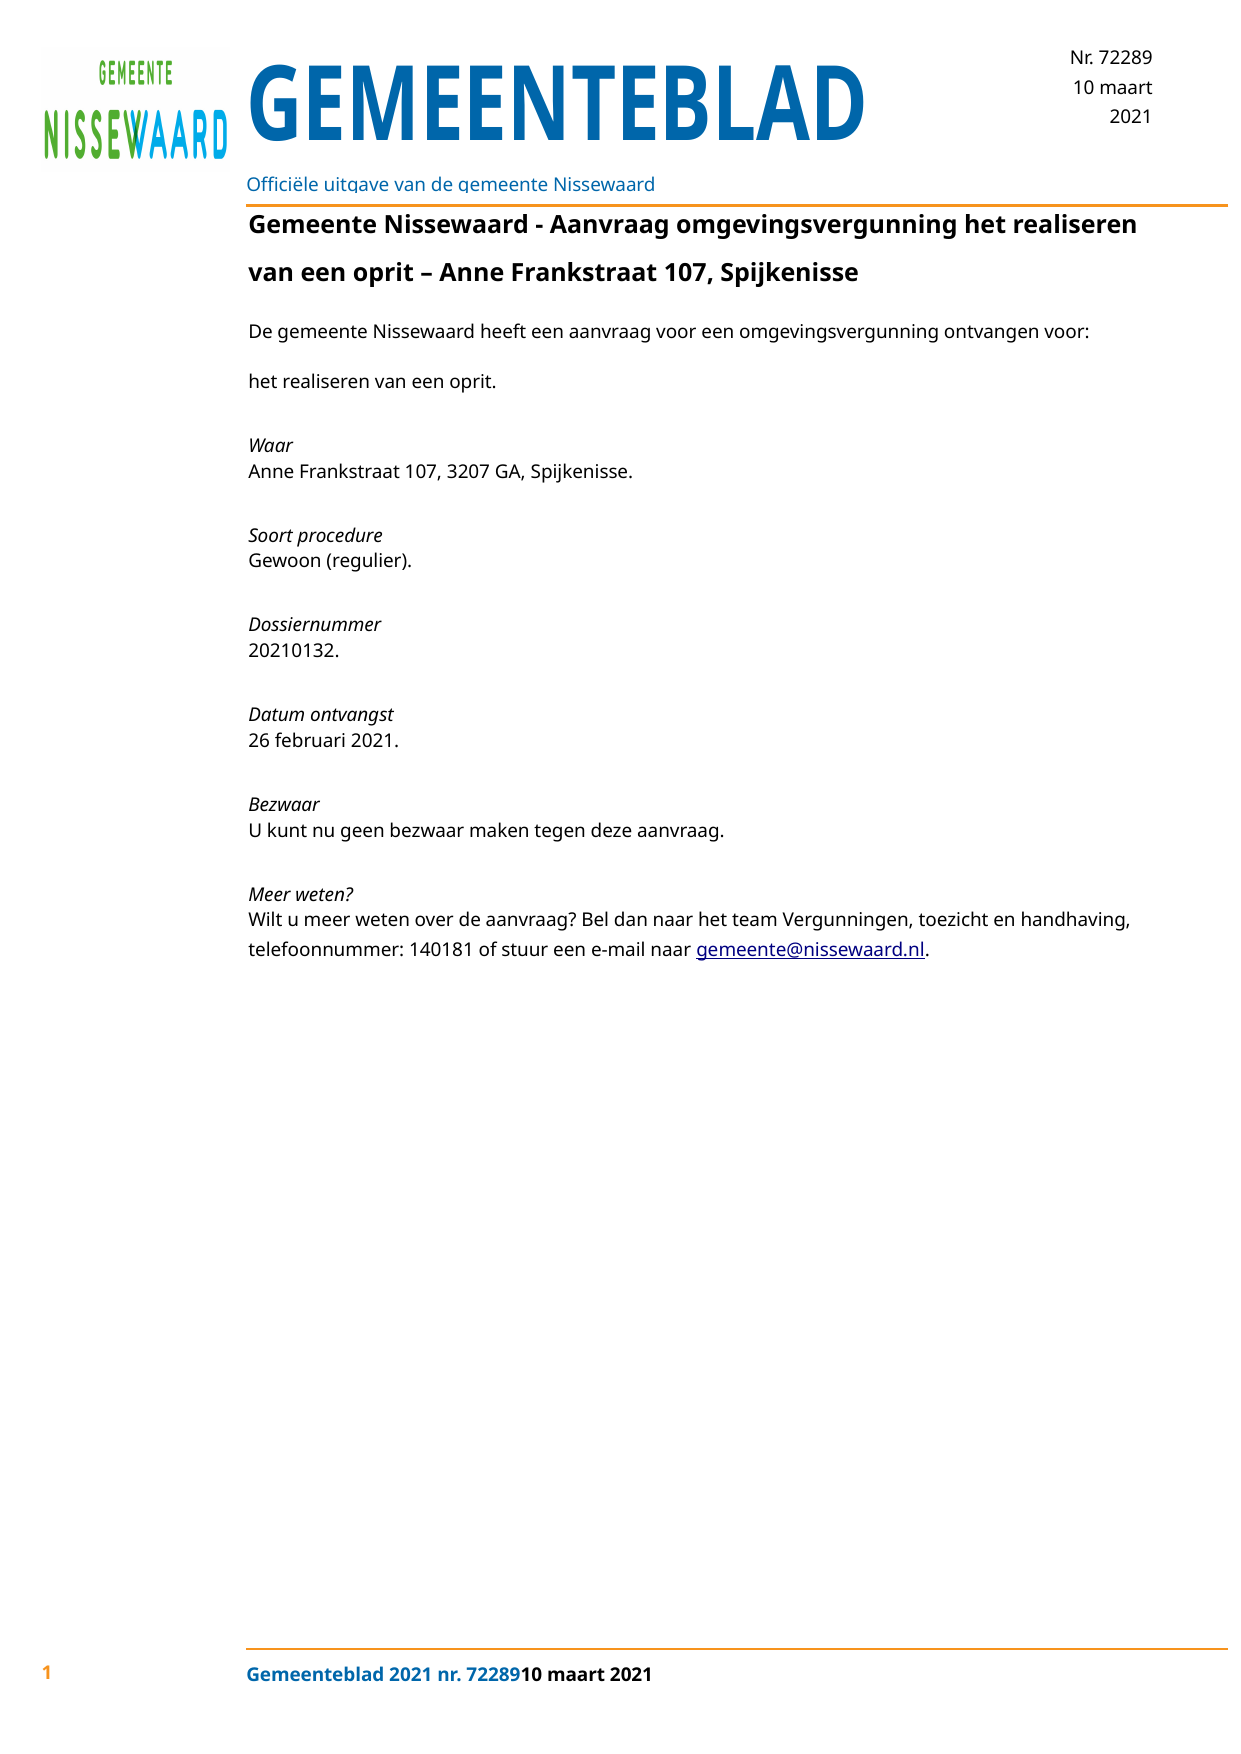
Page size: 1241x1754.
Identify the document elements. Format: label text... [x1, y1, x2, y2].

text Wilt u meer weten over de aanvraag? Bel dan naar het team Vergunningen, toezicht en handhaving, telefoonnummer: 140181 of stuur een e-mail naar gemeente@nissewaard.nl. [248, 906, 1152, 962]
text Bezwaar [248, 791, 1152, 817]
text Soort procedure [248, 522, 1152, 548]
text Gemeente Nissewaard - Aanvraag omgevingsvergunning het realiseren van een oprit – Anne Frankstraat 107, Spijkenisse [248, 207, 1152, 288]
text U kunt nu geen bezwaar maken tegen deze aanvraag. [248, 817, 1152, 842]
text 26 februari 2021. [248, 727, 1152, 753]
picture [41, 47, 231, 172]
text Waar [248, 432, 1152, 458]
text Meer weten? [248, 881, 1152, 906]
text het realiseren van een oprit. [248, 368, 1152, 394]
text Dossiernummer [248, 612, 1152, 637]
text Gewoon (regulier). [248, 548, 1152, 573]
text Datum ontvangst [248, 701, 1152, 727]
text 20210132. [248, 637, 1152, 663]
text Anne Frankstraat 107, 3207 GA, Spijkenisse. [248, 458, 1152, 484]
text De gemeente Nissewaard heeft een aanvraag voor een omgevingsvergunning ontvangen voor: [248, 318, 1152, 344]
